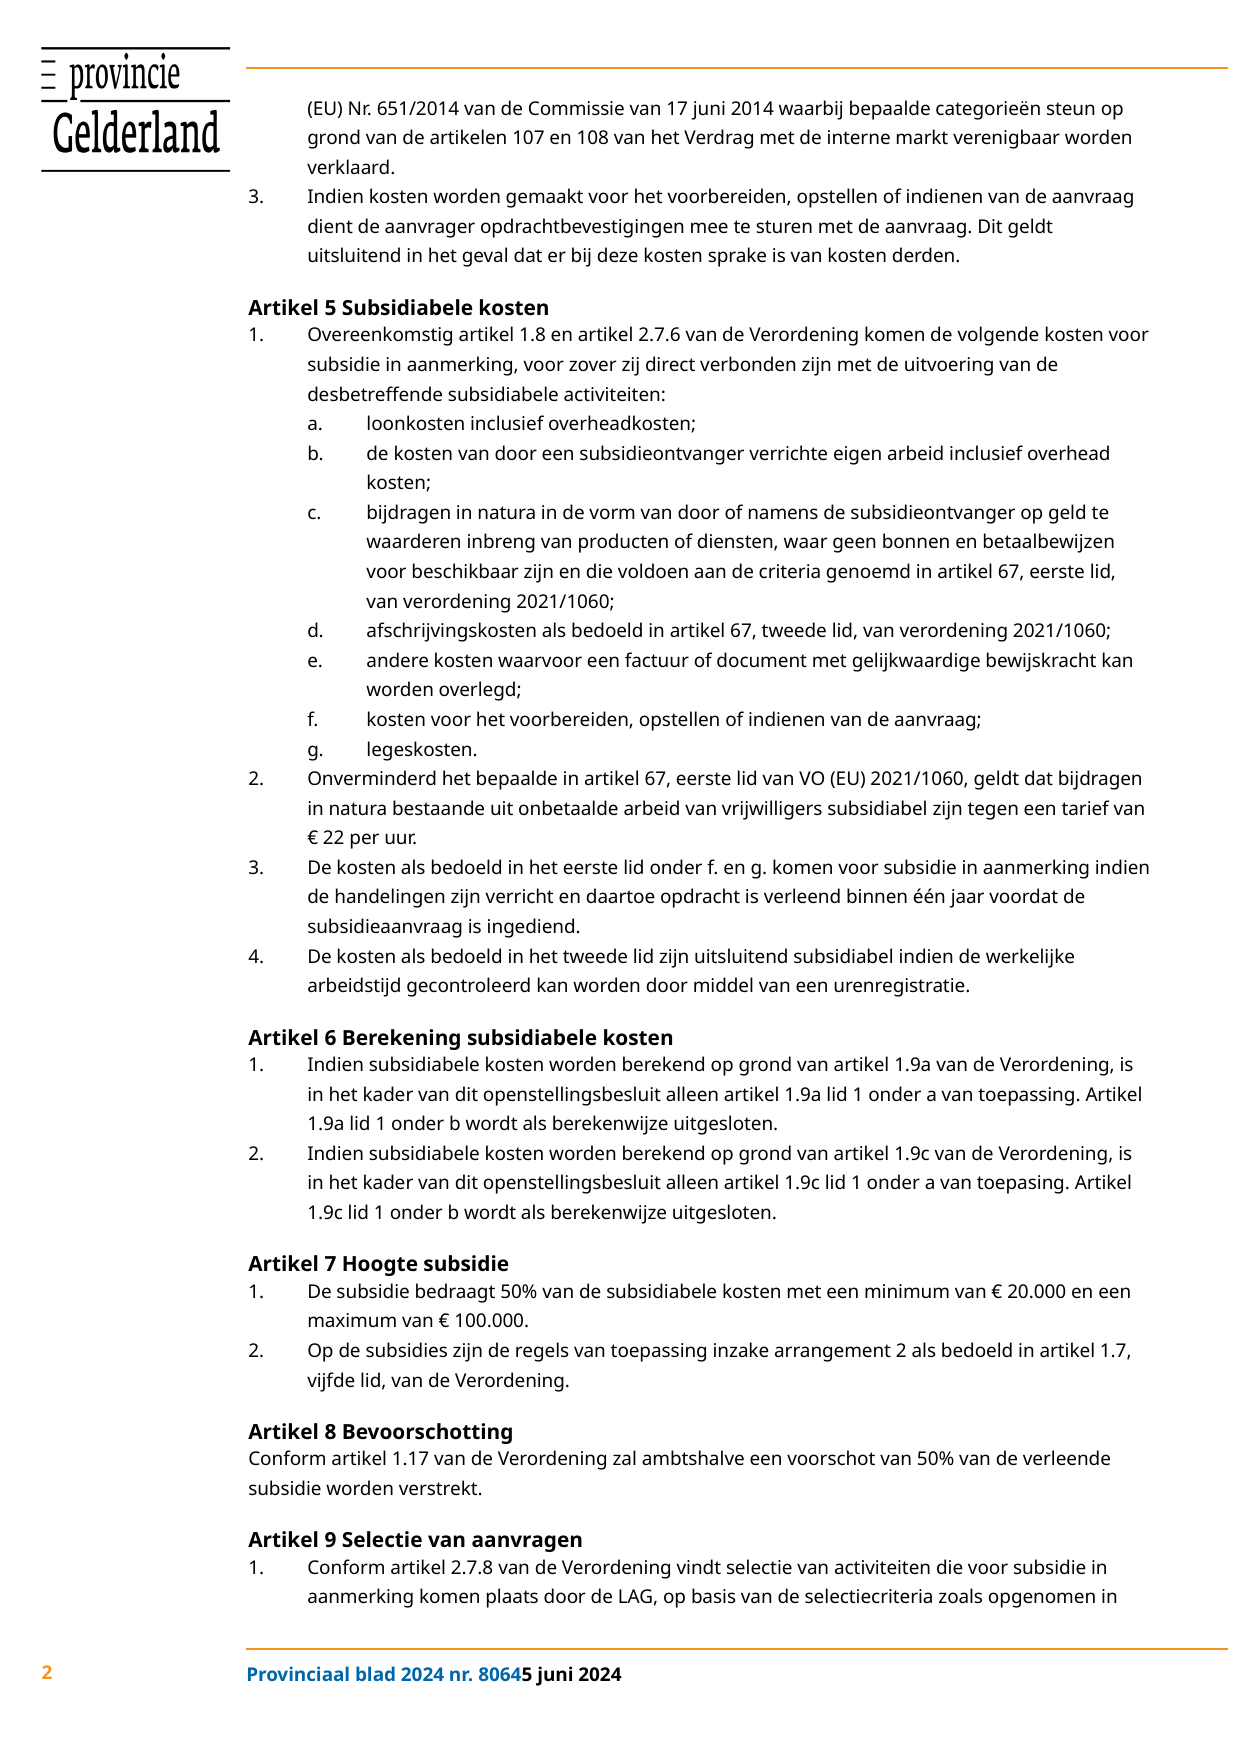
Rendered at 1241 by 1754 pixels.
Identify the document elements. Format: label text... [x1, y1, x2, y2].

list afschrijvingskosten als bedoeld in artikel 67, tweede lid, van verordening 2021/1060; [307, 617, 1152, 643]
text Artikel 7 Hoogte subsidie [248, 1249, 1152, 1278]
list loonkosten inclusief overheadkosten; [307, 410, 1152, 436]
text Artikel 9 Selectie van aanvragen [248, 1526, 1152, 1554]
list bijdragen in natura in de vorm van door of namens de subsidieontvanger op geld te waarderen inbreng van producten of diensten, waar geen bonnen en betaalbewijzen voor beschikbaar zijn en die voldoen aan de criteria genoemd in artikel 67, eerste lid, van verordening 2021/1060; [307, 499, 1152, 613]
list Conform artikel 2.7.8 van de Verordening vindt selectie van activiteiten die voor subsidie in aanmerking komen plaats door de LAG, op basis van de selectiecriteria zoals opgenomen in [248, 1554, 1152, 1609]
text Conform artikel 1.17 van de Verordening zal ambtshalve een voorschot van 50% van de verleende subsidie worden verstrekt. [248, 1446, 1152, 1501]
list Indien subsidiabele kosten worden berekend op grond van artikel 1.9a van de Verordening, is in het kader van dit openstellingsbesluit alleen artikel 1.9a lid 1 onder a van toepassing. Artikel 1.9a lid 1 onder b wordt als berekenwijze uitgesloten. [248, 1051, 1152, 1136]
list De kosten als bedoeld in het tweede lid zijn uitsluitend subsidiabel indien de werkelijke arbeidstijd gecontroleerd kan worden door middel van een urenregistratie. [248, 943, 1152, 998]
picture [41, 47, 231, 172]
list Overeenkomstig artikel 1.8 en artikel 2.7.6 van de Verordening komen de volgende kosten voor subsidie in aanmerking, voor zover zij direct verbonden zijn met de uitvoering van de desbetreffende subsidiabele activiteiten: [248, 322, 1152, 406]
list andere kosten waarvoor een factuur of document met gelijkwaardige bewijskracht kan worden overlegd; [307, 647, 1152, 702]
list kosten voor het voorbereiden, opstellen of indienen van de aanvraag; [307, 706, 1152, 732]
text Artikel 8 Bevoorschotting [248, 1417, 1152, 1446]
list Indien kosten worden gemaakt voor het voorbereiden, opstellen of indienen van de aanvraag dient de aanvrager opdrachtbevestigingen mee te sturen met de aanvraag. Dit geldt uitsluitend in het geval dat er bij deze kosten sprake is van kosten derden. [248, 183, 1152, 268]
list legeskosten. [307, 736, 1152, 761]
list (EU) Nr. 651/2014 van de Commissie van 17 juni 2014 waarbij bepaalde categorieën steun op grond van de artikelen 107 en 108 van het Verdrag met de interne markt verenigbaar worden verklaard. [248, 95, 1152, 180]
text Artikel 6 Berekening subsidiabele kosten [248, 1023, 1152, 1051]
list De subsidie bedraagt 50% van de subsidiabele kosten met een minimum van € 20.000 en een maximum van € 100.000. [248, 1278, 1152, 1333]
list Op de subsidies zijn de regels van toepassing inzake arrangement 2 als bedoeld in artikel 1.7, vijfde lid, van de Verordening. [248, 1337, 1152, 1392]
list Indien subsidiabele kosten worden berekend op grond van artikel 1.9c van de Verordening, is in het kader van dit openstellingsbesluit alleen artikel 1.9c lid 1 onder a van toepasing. Artikel 1.9c lid 1 onder b wordt als berekenwijze uitgesloten. [248, 1140, 1152, 1225]
list Onverminderd het bepaalde in artikel 67, eerste lid van VO (EU) 2021/1060, geldt dat bijdragen in natura bestaande uit onbetaalde arbeid van vrijwilligers subsidiabel zijn tegen een tarief van € 22 per uur. [248, 765, 1152, 850]
list de kosten van door een subsidieontvanger verrichte eigen arbeid inclusief overhead kosten; [307, 440, 1152, 495]
list De kosten als bedoeld in het eerste lid onder f. en g. komen voor subsidie in aanmerking indien de handelingen zijn verricht en daartoe opdracht is verleend binnen één jaar voordat de subsidieaanvraag is ingediend. [248, 854, 1152, 939]
text Artikel 5 Subsidiabele kosten [248, 293, 1152, 322]
